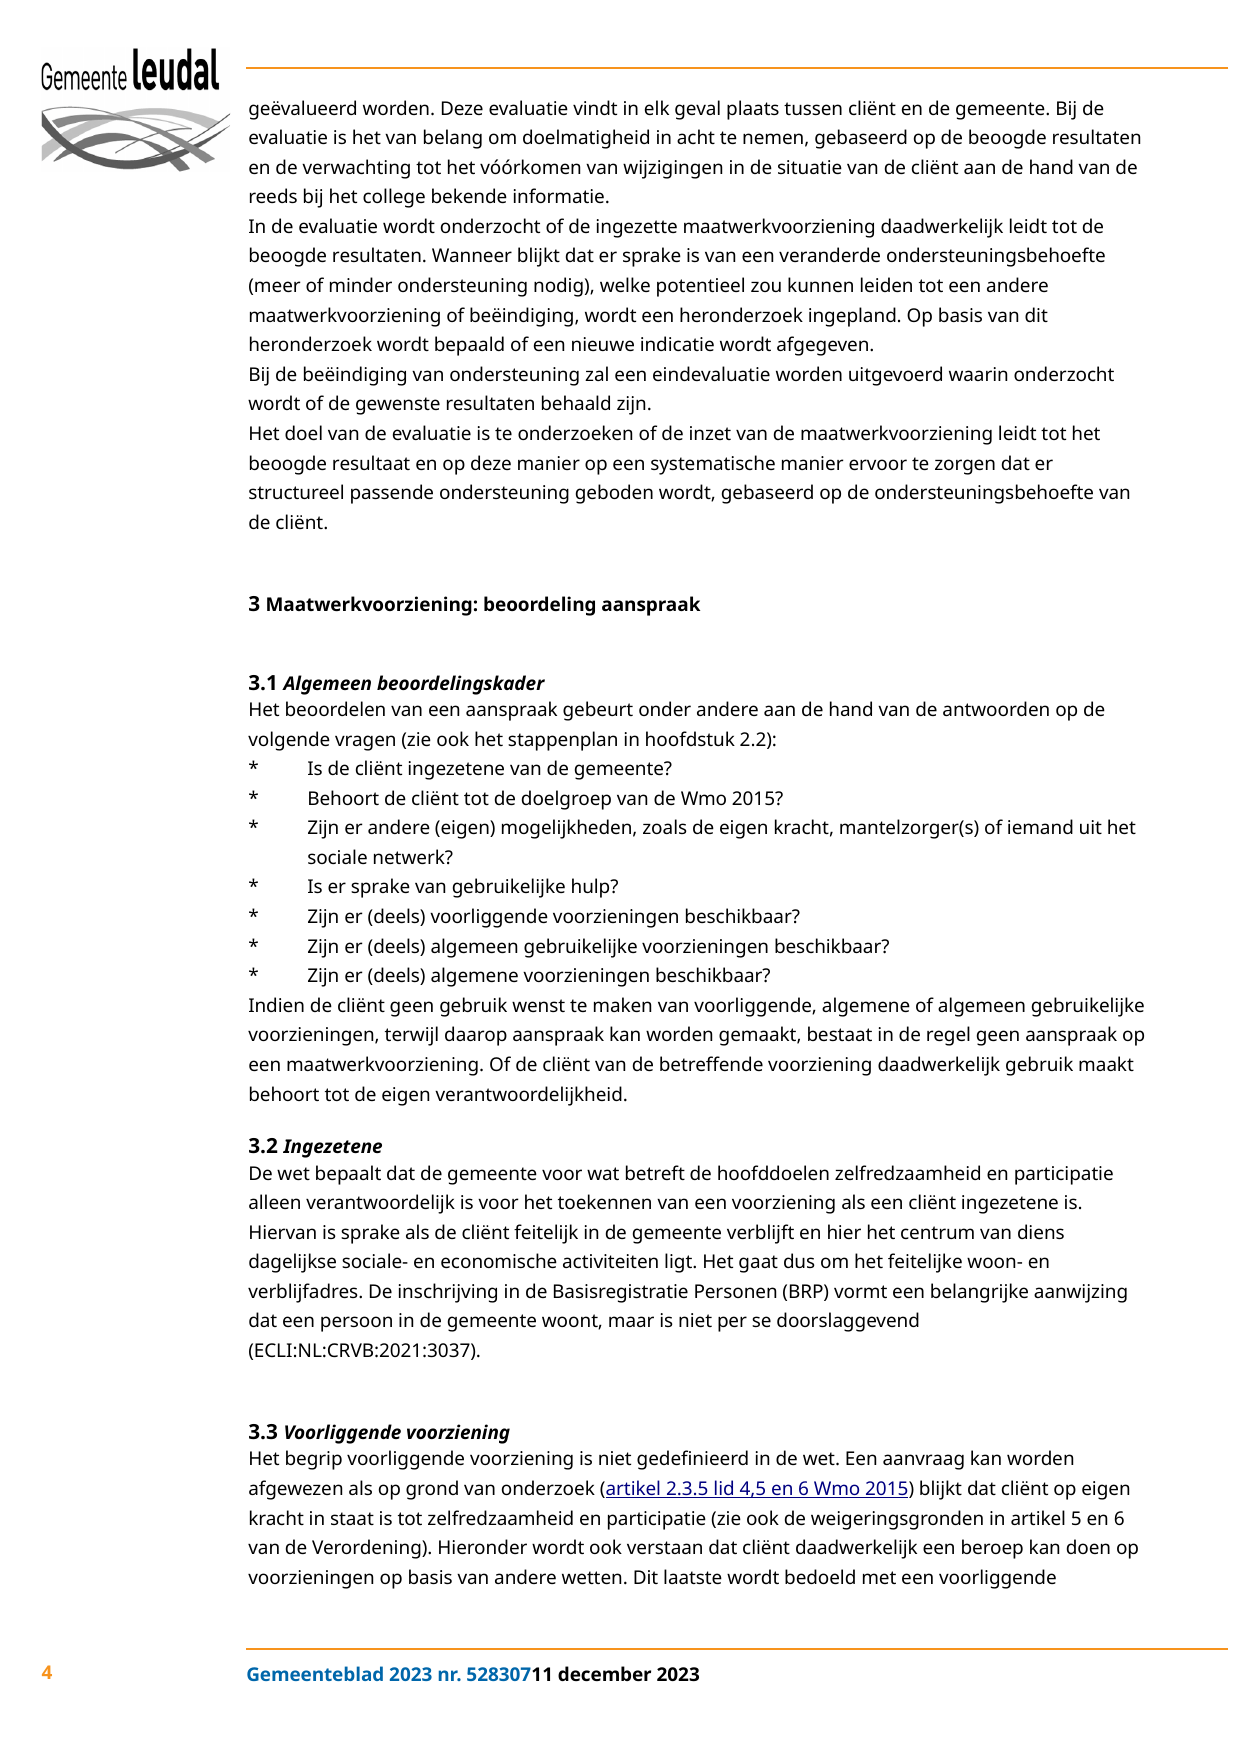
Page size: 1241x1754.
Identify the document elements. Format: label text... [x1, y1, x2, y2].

list Zijn er (deels) algemene voorzieningen beschikbaar? [248, 962, 1152, 988]
picture [41, 47, 231, 172]
text Bij de beëindiging van ondersteuning zal een eindevaluatie worden uitgevoerd waarin onderzocht wordt of de gewenste resultaten behaald zijn. [248, 361, 1152, 416]
list Zijn er (deels) voorliggende voorzieningen beschikbaar? [248, 903, 1152, 929]
text Indien de cliënt geen gebruik wenst te maken van voorliggende, algemene of algemeen gebruikelijke voorzieningen, terwijl daarop aanspraak kan worden gemaakt, bestaat in de regel geen aanspraak op een maatwerkvoorziening. Of de cliënt van de betreffende voorziening daadwerkelijk gebruik maakt behoort tot de eigen verantwoordelijkheid. [248, 992, 1152, 1107]
text Het doel van de evaluatie is te onderzoeken of de inzet van de maatwerkvoorziening leidt tot het beoogde resultaat en op deze manier op een systematische manier ervoor te zorgen dat er structureel passende ondersteuning geboden wordt, gebaseerd op de ondersteuningsbehoefte van de cliënt. [248, 420, 1152, 535]
text geëvalueerd worden. Deze evaluatie vindt in elk geval plaats tussen cliënt en de gemeente. Bij de evaluatie is het van belang om doelmatigheid in acht te nemen, gebaseerd op de beoogde resultaten en de verwachting tot het vóórkomen van wijzigingen in de situatie van de cliënt aan de hand van de reeds bij het college bekende informatie. [248, 95, 1152, 209]
list Zijn er andere (eigen) mogelijkheden, zoals de eigen kracht, mantelzorger(s) of iemand uit het sociale netwerk? [248, 814, 1152, 870]
list Zijn er (deels) algemeen gebruikelijke voorzieningen beschikbaar? [248, 933, 1152, 959]
text In de evaluatie wordt onderzocht of de ingezette maatwerkvoorziening daadwerkelijk leidt tot de beoogde resultaten. Wanneer blijkt dat er sprake is van een veranderde ondersteuningsbehoefte (meer of minder ondersteuning nodig), welke potentieel zou kunnen leiden tot een andere maatwerkvoorziening of beëindiging, wordt een heronderzoek ingepland. Op basis van dit heronderzoek wordt bepaald of een nieuwe indicatie wordt afgegeven. [248, 213, 1152, 357]
text Het begrip voorliggende voorziening is niet gedefinieerd in de wet. Een aanvraag kan worden afgewezen als op grond van onderzoek (artikel 2.3.5 lid 4,5 en 6 Wmo 2015) blijkt dat cliënt op eigen kracht in staat is tot zelfredzaamheid en participatie (zie ook de weigeringsgronden in artikel 5 en 6 van de Verordening). Hieronder wordt ook verstaan dat cliënt daadwerkelijk een beroep kan doen op voorzieningen op basis van andere wetten. Dit laatste wordt bedoeld met een voorliggende [248, 1446, 1152, 1590]
list Is de cliënt ingezetene van de gemeente? [248, 755, 1152, 781]
list Is er sprake van gebruikelijke hulp? [248, 874, 1152, 899]
text 3.2 Ingezetene [248, 1131, 1152, 1160]
text Het beoordelen van een aanspraak gebeurt onder andere aan de hand van de antwoorden op de volgende vragen (zie ook het stappenplan in hoofdstuk 2.2): [248, 696, 1152, 752]
text 3 Maatwerkvoorziening: beoordeling aanspraak [248, 589, 1152, 617]
list Behoort de cliënt tot de doelgroep van de Wmo 2015? [248, 785, 1152, 811]
text De wet bepaalt dat de gemeente voor wat betreft de hoofddoelen zelfredzaamheid en participatie alleen verantwoordelijk is voor het toekennen van een voorziening als een cliënt ingezetene is. Hiervan is sprake als de cliënt feitelijk in de gemeente verblijft en hier het centrum van diens dagelijkse sociale- en economische activiteiten ligt. Het gaat dus om het feitelijke woon- en verblijfadres. De inschrijving in de Basisregistratie Personen (BRP) vormt een belangrijke aanwijzing dat een persoon in de gemeente woont, maar is niet per se doorslaggevend (ECLI:NL:CRVB:2021:3037). [248, 1160, 1152, 1363]
text 3.3 Voorliggende voorziening [248, 1417, 1152, 1446]
text 3.1 Algemeen beoordelingskader [248, 668, 1152, 696]
